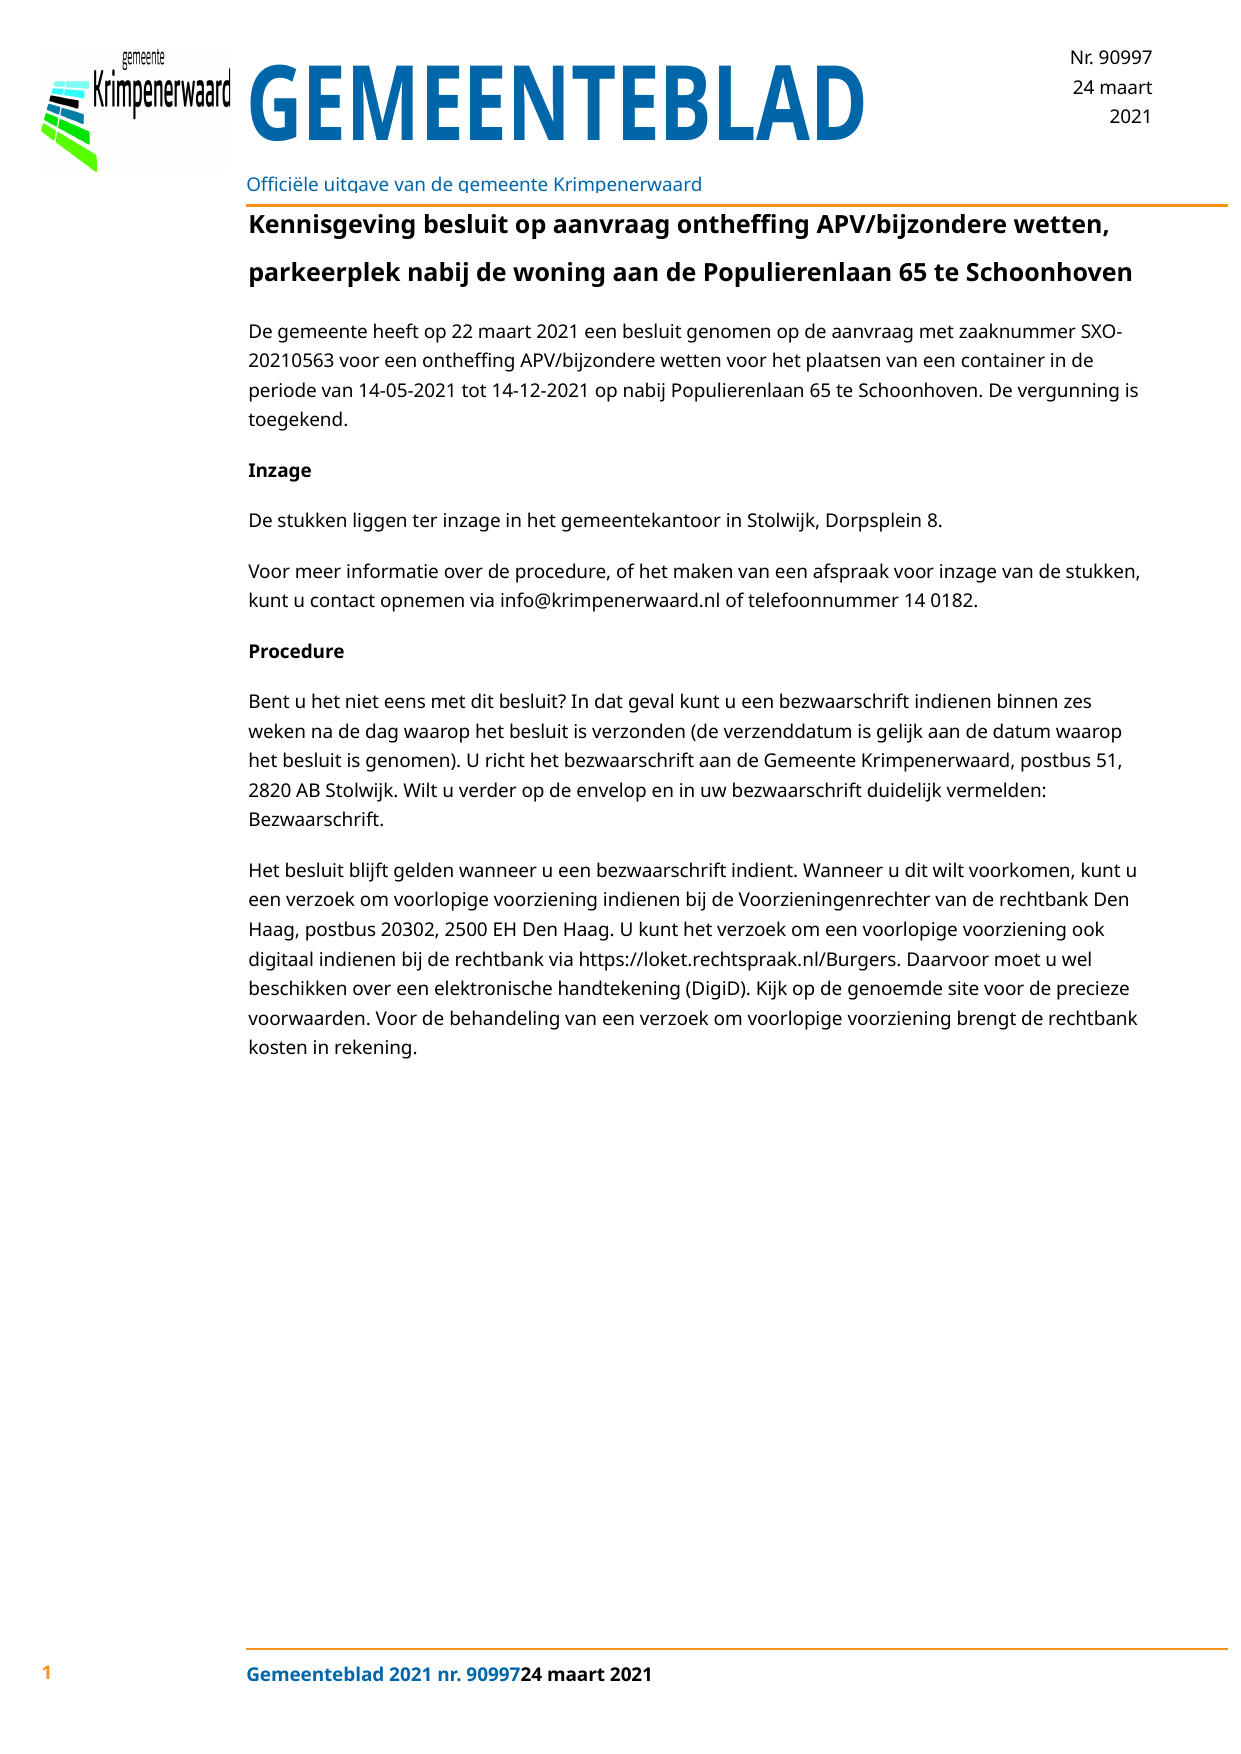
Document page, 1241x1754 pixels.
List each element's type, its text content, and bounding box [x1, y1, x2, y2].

text Kennisgeving besluit op aanvraag ontheffing APV/bijzondere wetten, parkeerplek nabij de woning aan de Populierenlaan 65 te Schoonhoven [248, 207, 1152, 288]
text Procedure [248, 638, 1152, 664]
text Bent u het niet eens met dit besluit? In dat geval kunt u een bezwaarschrift indienen binnen zes weken na de dag waarop het besluit is verzonden (de verzenddatum is gelijk aan de datum waarop het besluit is genomen). U richt het bezwaarschrift aan de Gemeente Krimpenerwaard, postbus 51, 2820 AB Stolwijk. Wilt u verder op de envelop en in uw bezwaarschrift duidelijk vermelden: Bezwaarschrift. [248, 688, 1152, 832]
picture [41, 47, 231, 172]
text De gemeente heeft op 22 maart 2021 een besluit genomen op de aanvraag met zaaknummer SXO-20210563 voor een ontheffing APV/bijzondere wetten voor het plaatsen van een container in de periode van 14-05-2021 tot 14-12-2021 op nabij Populierenlaan 65 te Schoonhoven. De vergunning is toegekend. [248, 318, 1152, 432]
text Inzage [248, 457, 1152, 483]
text Het besluit blijft gelden wanneer u een bezwaarschrift indient. Wanneer u dit wilt voorkomen, kunt u een verzoek om voorlopige voorziening indienen bij de Voorzieningenrechter van de rechtbank Den Haag, postbus 20302, 2500 EH Den Haag. U kunt het verzoek om een voorlopige voorziening ook digitaal indienen bij de rechtbank via https://loket.rechtspraak.nl/Burgers. Daarvoor moet u wel beschikken over een elektronische handtekening (DigiD). Kijk op de genoemde site voor de precieze voorwaarden. Voor de behandeling van een verzoek om voorlopige voorziening brengt de rechtbank kosten in rekening. [248, 857, 1152, 1060]
text De stukken liggen ter inzage in het gemeentekantoor in Stolwijk, Dorpsplein 8. [248, 507, 1152, 533]
text Voor meer informatie over de procedure, of het maken van een afspraak voor inzage van de stukken, kunt u contact opnemen via info@krimpenerwaard.nl of telefoonnummer 14 0182. [248, 558, 1152, 613]
